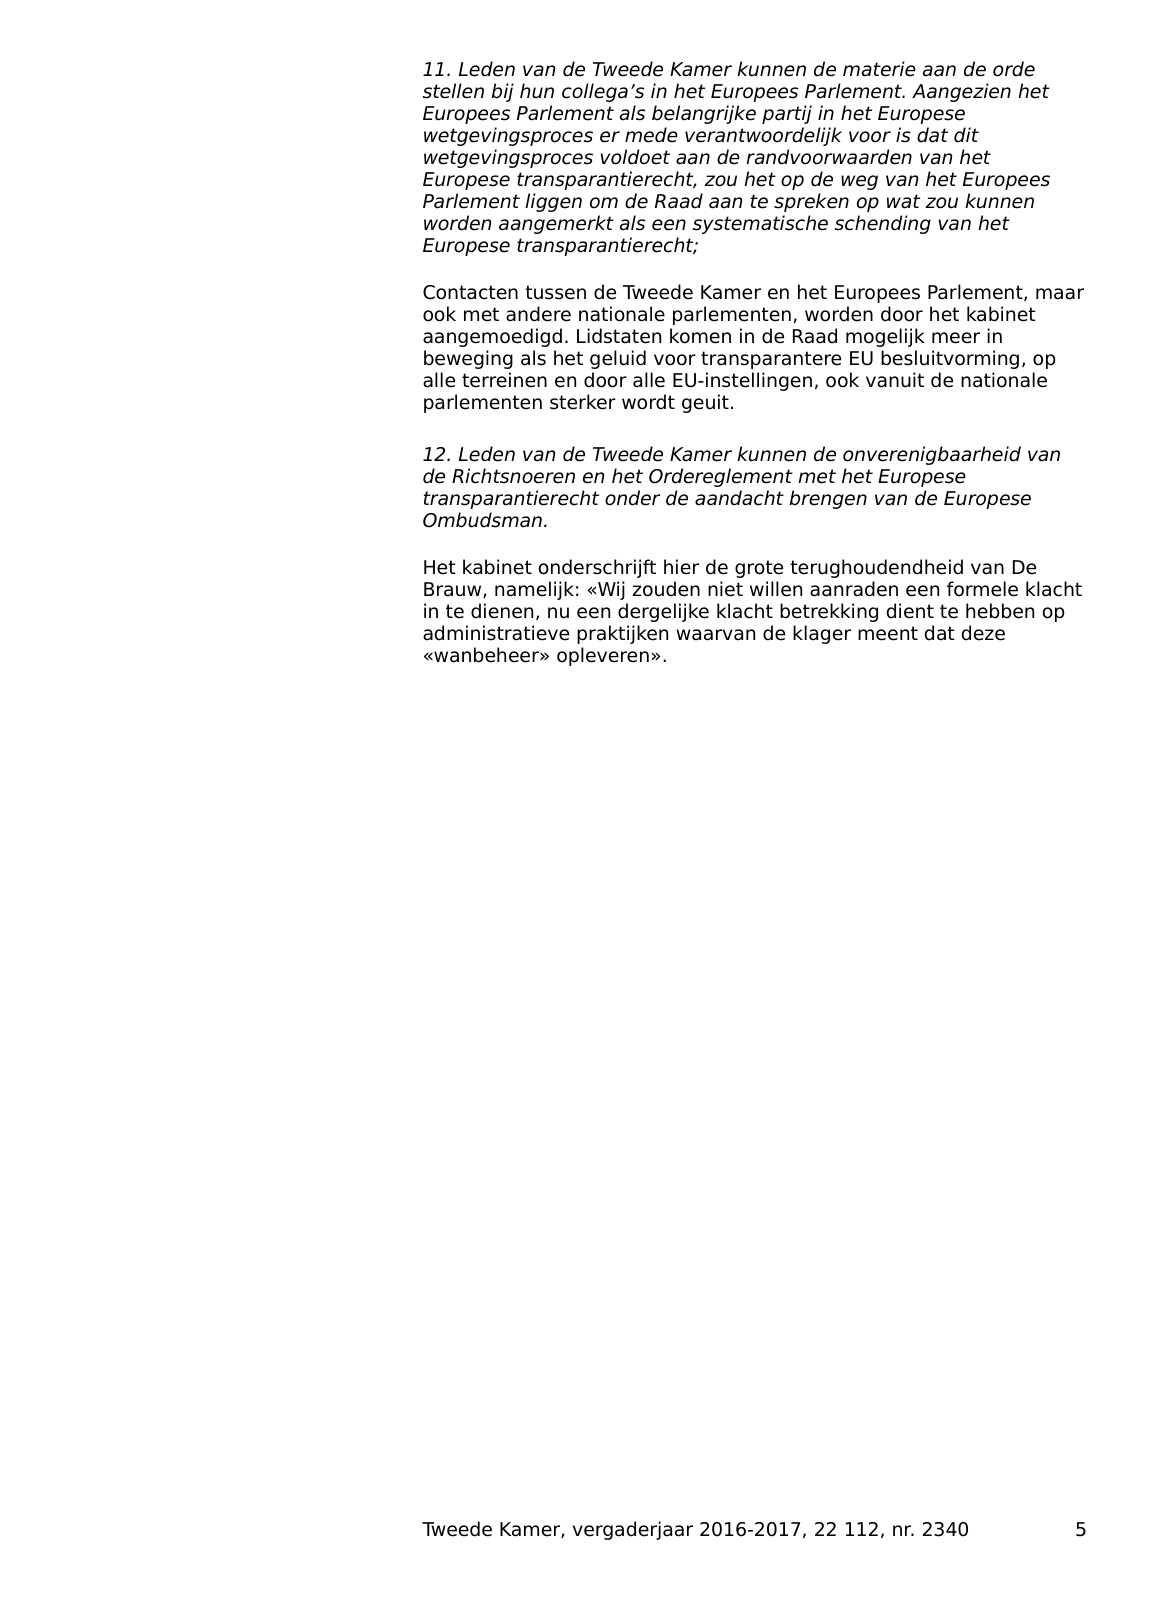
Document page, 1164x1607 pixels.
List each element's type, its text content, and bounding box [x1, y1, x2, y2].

text Contacten tussen de Tweede Kamer en het Europees Parlement, maar ook met andere nationale parlementen, worden door het kabinet aangemoedigd. Lidstaten komen in de Raad mogelijk meer in beweging als het geluid voor transparantere EU besluitvorming, op alle terreinen en door alle EU-instellingen, ook vanuit de nationale parlementen sterker wordt geuit. [422, 282, 1087, 414]
subtitle 12. Leden van de Tweede Kamer kunnen de onverenigbaarheid van de Richtsnoeren en het Ordereglement met het Europese transparantierecht onder de aandacht brengen van de Europese Ombudsman. [422, 444, 1087, 532]
text Het kabinet onderschrijft hier de grote terughoudendheid van De Brauw, namelijk: «Wij zouden niet willen aanraden een formele klacht in te dienen, nu een dergelijke klacht betrekking dient te hebben op administratieve praktijken waarvan de klager meent dat deze «wanbeheer» opleveren». [422, 557, 1087, 667]
subtitle 11. Leden van de Tweede Kamer kunnen de materie aan de orde stellen bij hun collega’s in het Europees Parlement. Aangezien het Europees Parlement als belangrijke partij in het Europese wetgevingsproces er mede verantwoordelijk voor is dat dit wetgevingsproces voldoet aan de randvoorwaarden van het Europese transparantierecht, zou het op de weg van het Europees Parlement liggen om de Raad aan te spreken op wat zou kunnen worden aangemerkt als een systematische schending van het Europese transparantierecht; [422, 59, 1087, 257]
